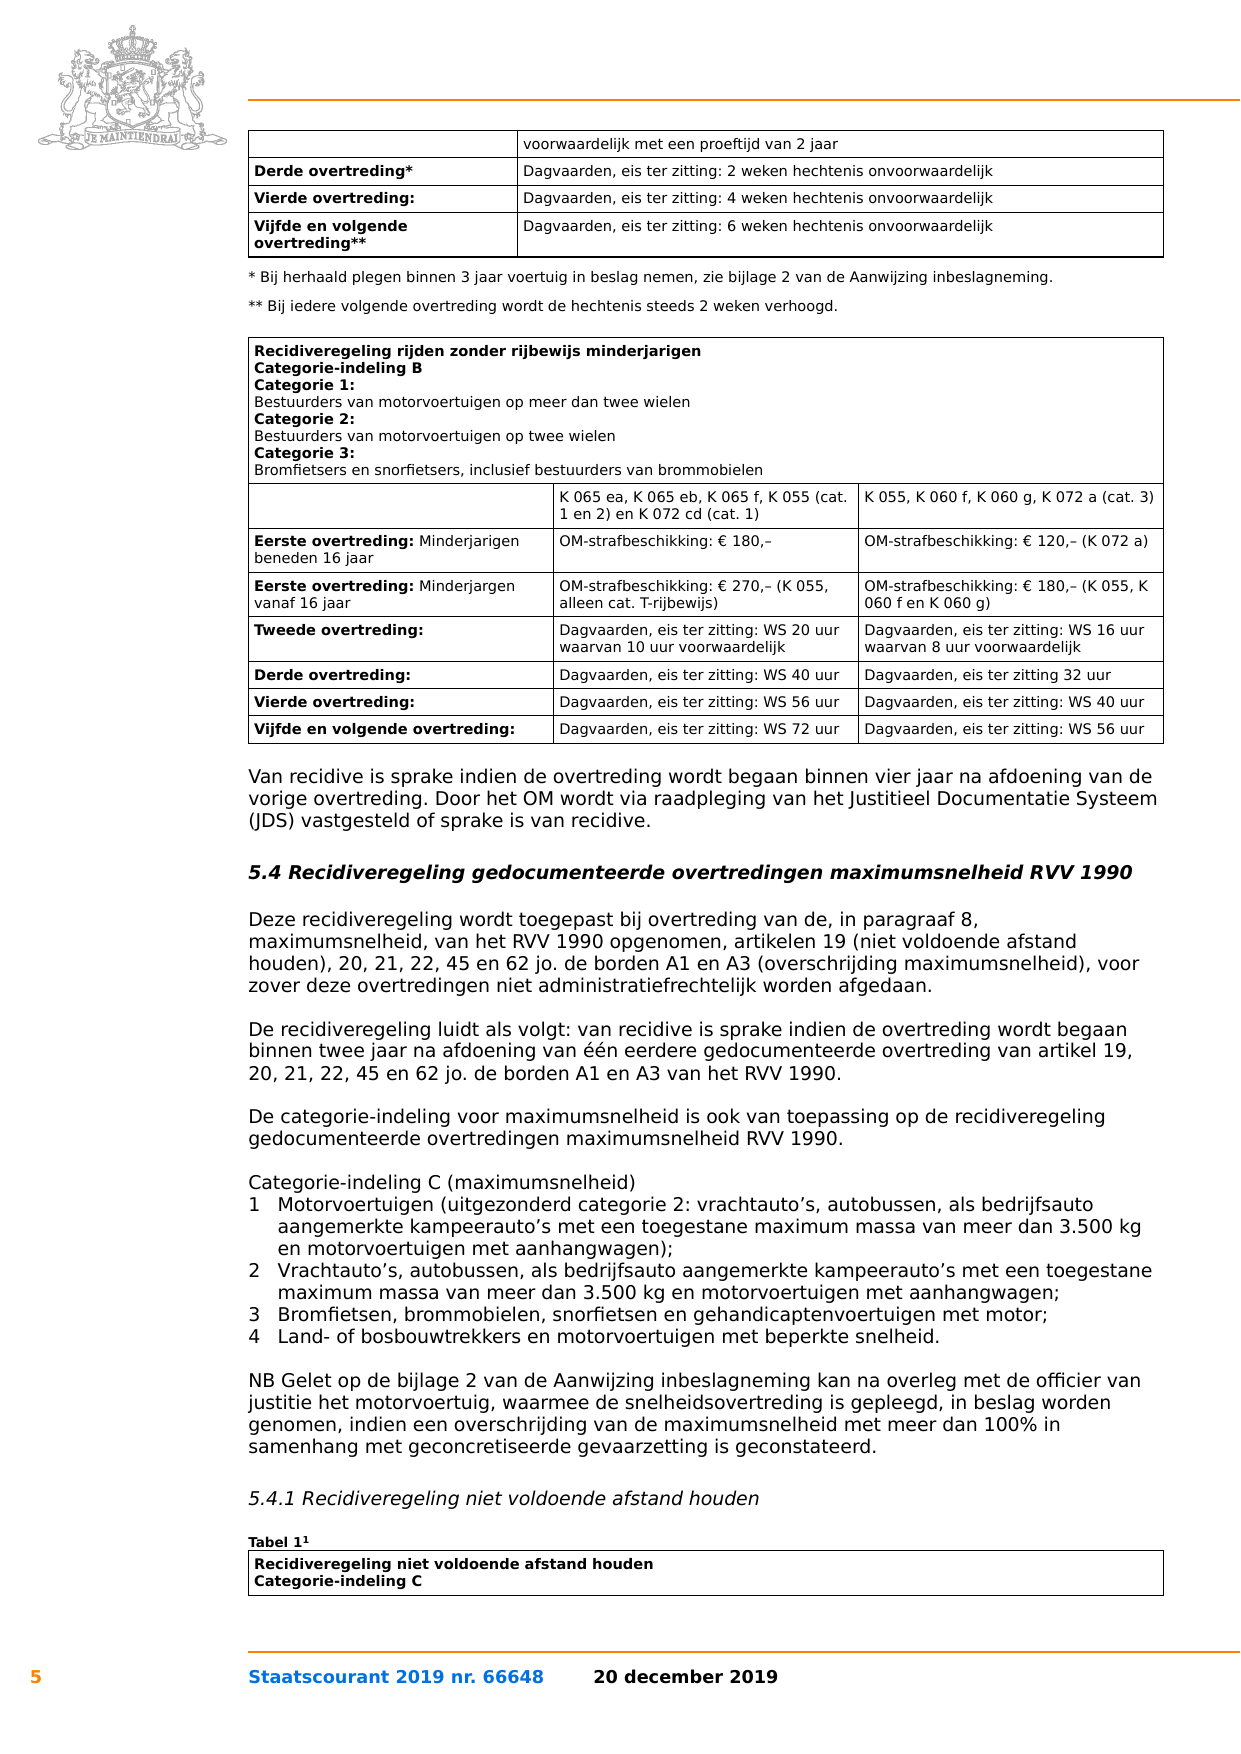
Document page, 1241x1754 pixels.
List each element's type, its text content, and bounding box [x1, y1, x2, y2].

text NB Gelet op de bijlage 2 van de Aanwijzing inbeslagneming kan na overleg met de officier van justitie het motorvoertuig, waarmee de snelheidsovertreding is gepleegd, in beslag worden genomen, indien een overschrijding van de maximumsnelheid met meer dan 100% in samenhang met geconcretiseerde gevaarzetting is geconstateerd. [248, 1370, 1163, 1458]
text Categorie-indeling C (maximumsnelheid) [248, 1172, 1163, 1194]
table_header Tabel 11 [248, 1535, 1163, 1550]
table_cell Vijfde en volgende overtreding: [249, 716, 553, 743]
text 2 Vrachtauto’s, autobussen, als bedrijfsauto aangemerkte kampeerauto’s met een toegestane maximum massa van meer dan 3.500 kg en motorvoertuigen met aanhangwagen; [248, 1260, 1163, 1304]
table_cell Eerste overtreding: Minderjarigen beneden 16 jaar [249, 529, 553, 572]
subtitle 5.4 Recidiveregeling gedocumenteerde overtredingen maximumsnelheid RVV 1990 [248, 862, 1163, 884]
table_cell Dagvaarden, eis ter zitting: WS 40 uur [859, 689, 1163, 715]
text Deze recidiveregeling wordt toegepast bij overtreding van de, in paragraaf 8, maximumsnelheid, van het RVV 1990 opgenomen, artikelen 19 (niet voldoende afstand houden), 20, 21, 22, 45 en 62 jo. de borden A1 en A3 (overschrijding maximumsnelheid), voor zover deze overtredingen niet administratiefrechtelijk worden afgedaan. [248, 909, 1163, 997]
table_cell Dagvaarden, eis ter zitting: WS 56 uur [554, 689, 858, 715]
table_cell OM-strafbeschikking: € 180,– [554, 529, 858, 572]
picture [38, 25, 227, 150]
table_cell Dagvaarden, eis ter zitting: 2 weken hechtenis onvoorwaardelijk [518, 158, 1163, 185]
table_cell K 055, K 060 f, K 060 g, K 072 a (cat. 3) [859, 484, 1163, 527]
table_cell Dagvaarden, eis ter zitting: 6 weken hechtenis onvoorwaardelijk [518, 213, 1163, 256]
table_cell K 065 ea, K 065 eb, K 065 f, K 055 (cat. 1 en 2) en K 072 cd (cat. 1) [554, 484, 858, 527]
table_cell Dagvaarden, eis ter zitting: WS 72 uur [554, 716, 858, 743]
table_cell Dagvaarden, eis ter zitting: WS 20 uur waarvan 10 uur voorwaardelijk [554, 617, 858, 661]
text 4 Land- of bosbouwtrekkers en motorvoertuigen met beperkte snelheid. [248, 1326, 1163, 1348]
table_cell Vierde overtreding: [249, 689, 553, 715]
subtitle 5.4.1 Recidiveregeling niet voldoende afstand houden [248, 1488, 1163, 1510]
table_cell OM-strafbeschikking: € 180,– (K 055, K 060 f en K 060 g) [859, 573, 1163, 616]
table_cell voorwaardelijk met een proeftijd van 2 jaar [518, 131, 1163, 157]
table_cell [249, 131, 517, 157]
table_cell Vierde overtreding: [249, 186, 517, 212]
table_cell OM-strafbeschikking: € 120,– (K 072 a) [859, 529, 1163, 572]
text De recidiveregeling luidt als volgt: van recidive is sprake indien de overtreding wordt begaan binnen twee jaar na afdoening van één eerdere gedocumenteerde overtreding van artikel 19, 20, 21, 22, 45 en 62 jo. de borden A1 en A3 van het RVV 1990. [248, 1018, 1163, 1084]
table_cell Tweede overtreding: [249, 617, 553, 661]
table_cell Recidiveregeling niet voldoende afstand houden Categorie-indeling C [249, 1551, 1163, 1595]
table_cell OM-strafbeschikking: € 270,– (K 055, alleen cat. T-rijbewijs) [554, 573, 858, 616]
table_cell Derde overtreding: [249, 662, 553, 688]
text 3 Bromfietsen, brommobielen, snorfietsen en gehandicaptenvoertuigen met motor; [248, 1304, 1163, 1326]
text 1 Motorvoertuigen (uitgezonderd categorie 2: vrachtauto’s, autobussen, als bedrijfsauto aangemerkte kampeerauto’s met een toegestane maximum massa van meer dan 3.500 kg en motorvoertuigen met aanhangwagen); [248, 1194, 1163, 1260]
table_cell Derde overtreding* [249, 158, 517, 185]
table_cell * Bij herhaald plegen binnen 3 jaar voertuig in beslag nemen, zie bijlage 2 van de Aanwijzing inbeslagneming. ** Bij iedere volgende overtreding wordt de hechtenis steeds 2 weken verhoogd. [248, 258, 1163, 315]
table_cell Dagvaarden, eis ter zitting: WS 40 uur [554, 662, 858, 688]
table_cell Vijfde en volgende overtreding** [249, 213, 517, 256]
text De categorie-indeling voor maximumsnelheid is ook van toepassing op de recidiveregeling gedocumenteerde overtredingen maximumsnelheid RVV 1990. [248, 1106, 1163, 1150]
table_cell Eerste overtreding: Minderjargen vanaf 16 jaar [249, 573, 553, 616]
table_cell Dagvaarden, eis ter zitting 32 uur [859, 662, 1163, 688]
table_cell Dagvaarden, eis ter zitting: WS 16 uur waarvan 8 uur voorwaardelijk [859, 617, 1163, 661]
table_header Recidiveregeling rijden zonder rijbewijs minderjarigen Categorie-indeling B Categorie 1: Bestuurders van motorvoertuigen op meer dan twee wielen Categorie 2: Bestuurders van motorvoertuigen op twee wielen Categorie 3: Bromfietsers en snorfietsers, inclusief bestuurders van brommobielen [249, 338, 1163, 483]
table_cell [249, 484, 553, 527]
table_cell Dagvaarden, eis ter zitting: 4 weken hechtenis onvoorwaardelijk [518, 186, 1163, 212]
table_cell Dagvaarden, eis ter zitting: WS 56 uur [859, 716, 1163, 743]
text Van recidive is sprake indien de overtreding wordt begaan binnen vier jaar na afdoening van de vorige overtreding. Door het OM wordt via raadpleging van het Justitieel Documentatie Systeem (JDS) vastgesteld of sprake is van recidive. [248, 766, 1163, 832]
